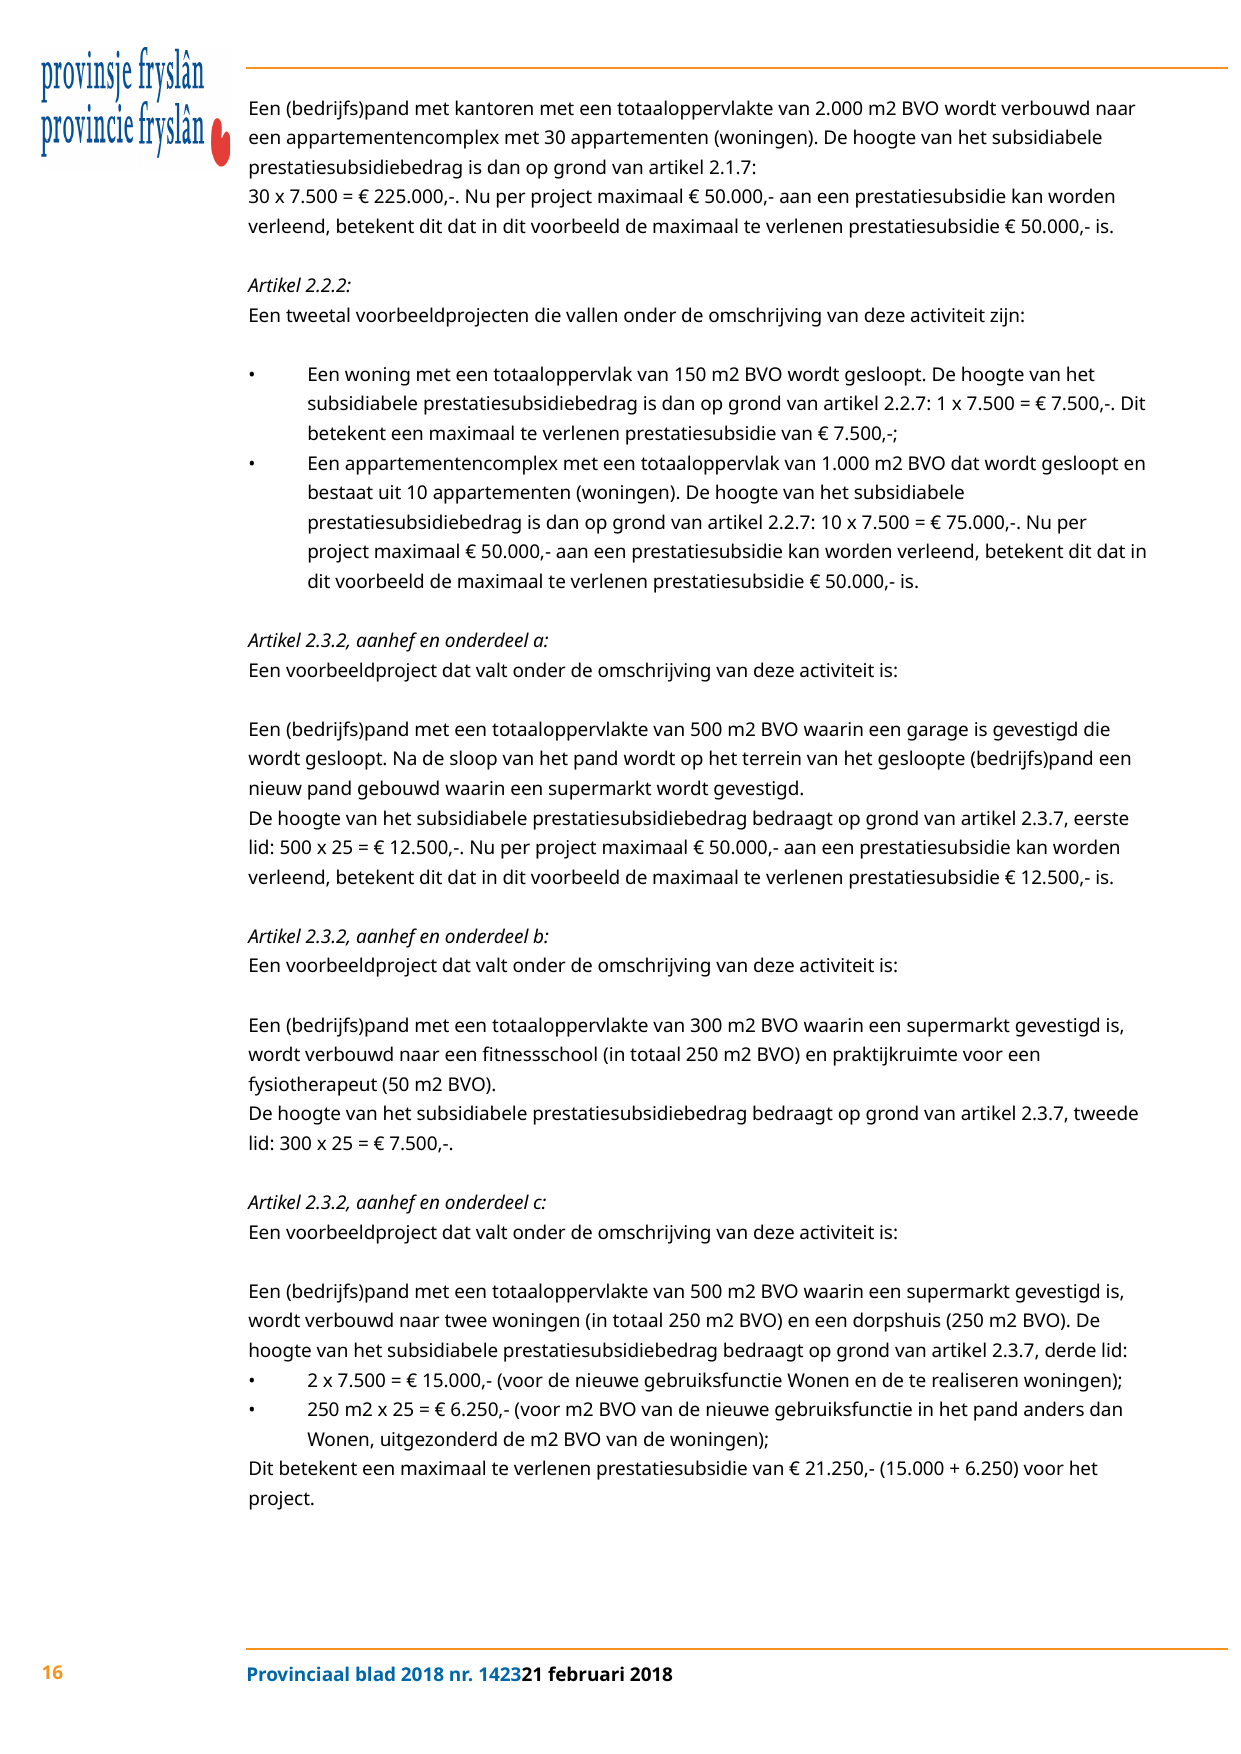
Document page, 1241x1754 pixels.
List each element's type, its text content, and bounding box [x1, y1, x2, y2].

text Een (bedrijfs)pand met een totaaloppervlakte van 500 m2 BVO waarin een garage is gevestigd die wordt gesloopt. Na de sloop van het pand wordt op het terrein van het gesloopte (bedrijfs)pand een nieuw pand gebouwd waarin een supermarkt wordt gevestigd. [248, 716, 1152, 801]
list 250 m2 x 25 = € 6.250,- (voor m2 BVO van de nieuwe gebruiksfunctie in het pand anders dan Wonen, uitgezonderd de m2 BVO van de woningen); [248, 1396, 1152, 1452]
text 30 x 7.500 = € 225.000,-. Nu per project maximaal € 50.000,- aan een prestatiesubsidie kan worden verleend, betekent dit dat in dit voorbeeld de maximaal te verlenen prestatiesubsidie € 50.000,- is. [248, 183, 1152, 239]
text De hoogte van het subsidiabele prestatiesubsidiebedrag bedraagt op grond van artikel 2.3.7, eerste lid: 500 x 25 = € 12.500,-. Nu per project maximaal € 50.000,- aan een prestatiesubsidie kan worden verleend, betekent dit dat in dit voorbeeld de maximaal te verlenen prestatiesubsidie € 12.500,- is. [248, 805, 1152, 890]
text Artikel 2.3.2, aanhef en onderdeel a: [248, 627, 1152, 653]
text Een tweetal voorbeeldprojecten die vallen onder de omschrijving van deze activiteit zijn: [248, 302, 1152, 328]
text Een (bedrijfs)pand met kantoren met een totaaloppervlakte van 2.000 m2 BVO wordt verbouwd naar een appartementencomplex met 30 appartementen (woningen). De hoogte van het subsidiabele prestatiesubsidiebedrag is dan op grond van artikel 2.1.7: [248, 95, 1152, 180]
text Artikel 2.3.2, aanhef en onderdeel b: [248, 923, 1152, 949]
list 2 x 7.500 = € 15.000,- (voor de nieuwe gebruiksfunctie Wonen en de te realiseren woningen); [248, 1367, 1152, 1393]
text Een voorbeeldproject dat valt onder de omschrijving van deze activiteit is: [248, 953, 1152, 978]
text Artikel 2.2.2: [248, 272, 1152, 298]
text Een voorbeeldproject dat valt onder de omschrijving van deze activiteit is: [248, 657, 1152, 683]
text Een voorbeeldproject dat valt onder de omschrijving van deze activiteit is: [248, 1219, 1152, 1245]
text Een (bedrijfs)pand met een totaaloppervlakte van 300 m2 BVO waarin een supermarkt gevestigd is, wordt verbouwd naar een fitnessschool (in totaal 250 m2 BVO) en praktijkruimte voor een fysiotherapeut (50 m2 BVO). [248, 1012, 1152, 1097]
text Dit betekent een maximaal te verlenen prestatiesubsidie van € 21.250,- (15.000 + 6.250) voor het project. [248, 1456, 1152, 1511]
picture [41, 47, 231, 172]
list Een appartementencomplex met een totaaloppervlak van 1.000 m2 BVO dat wordt gesloopt en bestaat uit 10 appartementen (woningen). De hoogte van het subsidiabele prestatiesubsidiebedrag is dan op grond van artikel 2.2.7: 10 x 7.500 = € 75.000,-. Nu per project maximaal € 50.000,- aan een prestatiesubsidie kan worden verleend, betekent dit dat in dit voorbeeld de maximaal te verlenen prestatiesubsidie € 50.000,- is. [248, 450, 1152, 594]
list Een woning met een totaaloppervlak van 150 m2 BVO wordt gesloopt. De hoogte van het subsidiabele prestatiesubsidiebedrag is dan op grond van artikel 2.2.7: 1 x 7.500 = € 7.500,-. Dit betekent een maximaal te verlenen prestatiesubsidie van € 7.500,-; [248, 361, 1152, 446]
text De hoogte van het subsidiabele prestatiesubsidiebedrag bedraagt op grond van artikel 2.3.7, tweede lid: 300 x 25 = € 7.500,-. [248, 1101, 1152, 1156]
text Een (bedrijfs)pand met een totaaloppervlakte van 500 m2 BVO waarin een supermarkt gevestigd is, wordt verbouwd naar twee woningen (in totaal 250 m2 BVO) en een dorpshuis (250 m2 BVO). De hoogte van het subsidiabele prestatiesubsidiebedrag bedraagt op grond van artikel 2.3.7, derde lid: [248, 1278, 1152, 1363]
text Artikel 2.3.2, aanhef en onderdeel c: [248, 1189, 1152, 1215]
